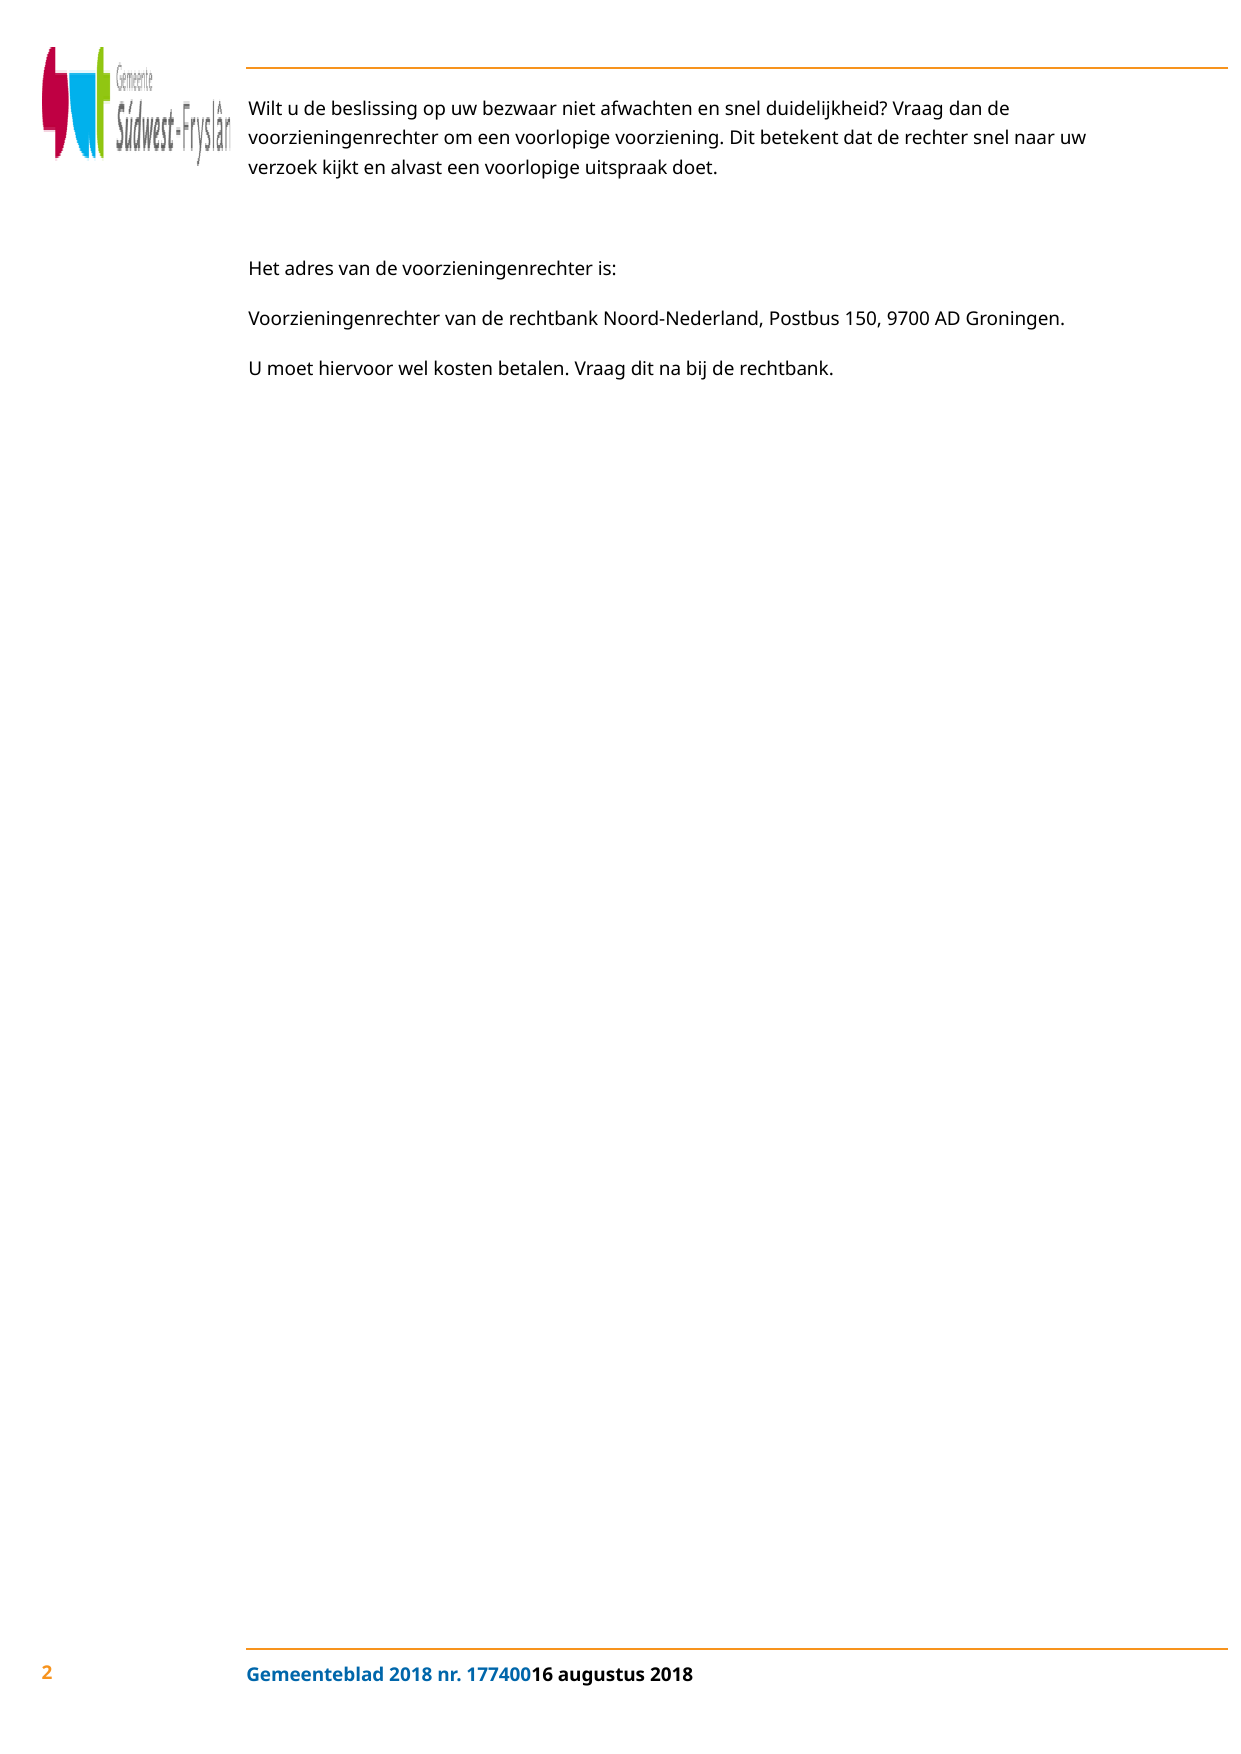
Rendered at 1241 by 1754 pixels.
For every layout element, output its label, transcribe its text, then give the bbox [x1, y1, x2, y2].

text U moet hiervoor wel kosten betalen. Vraag dit na bij de rechtbank. [248, 356, 1152, 381]
text Voorzieningenrechter van de rechtbank Noord-Nederland, Postbus 150, 9700 AD Groningen. [248, 305, 1152, 331]
text Het adres van de voorzieningenrechter is: [248, 255, 1152, 281]
text Wilt u de beslissing op uw bezwaar niet afwachten en snel duidelijkheid? Vraag dan de voorzieningenrechter om een voorlopige voorziening. Dit betekent dat de rechter snel naar uw verzoek kijkt en alvast een voorlopige uitspraak doet. [248, 95, 1152, 180]
picture [41, 47, 231, 172]
